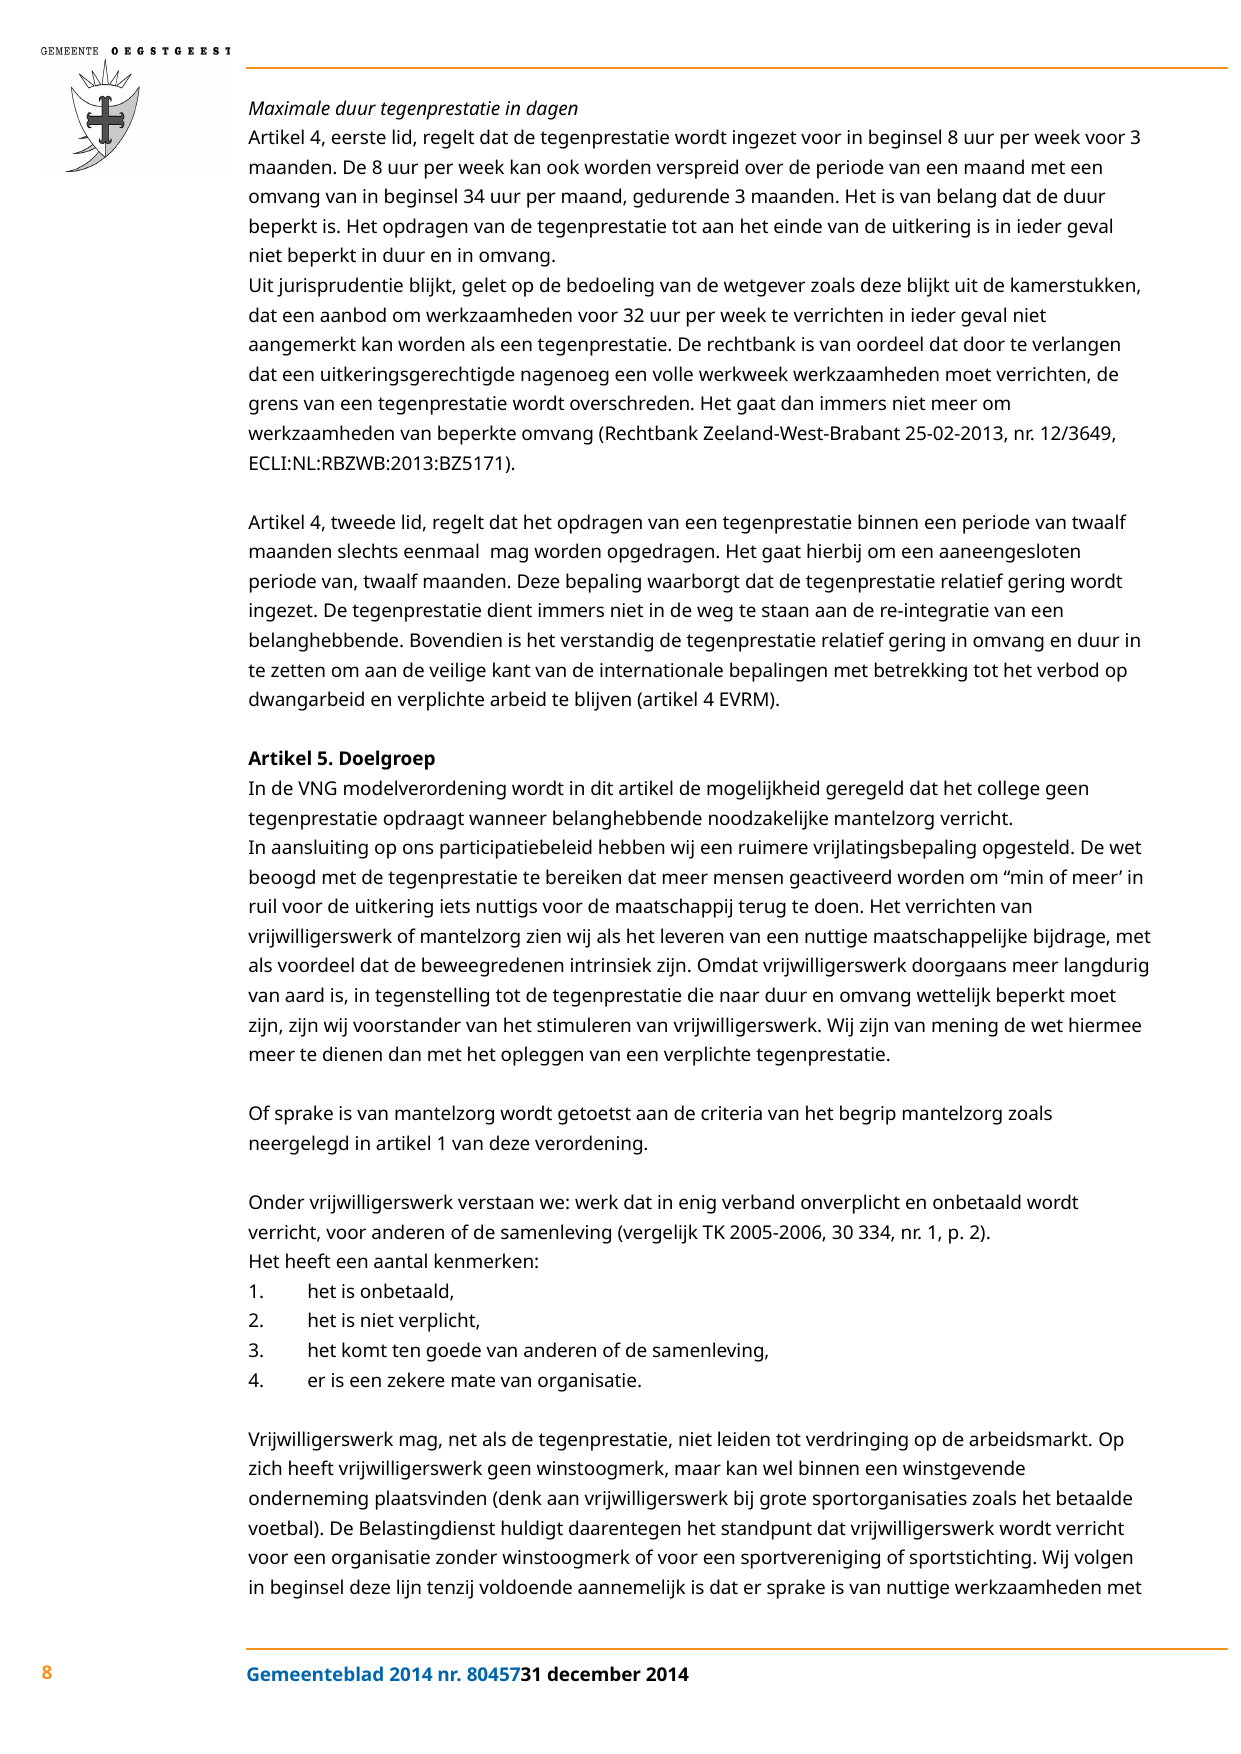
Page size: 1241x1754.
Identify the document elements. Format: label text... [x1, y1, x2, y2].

text Vrijwilligerswerk mag, net als de tegenprestatie, niet leiden tot verdringing op de arbeidsmarkt. Op zich heeft vrijwilligerswerk geen winstoogmerk, maar kan wel binnen een winstgevende onderneming plaatsvinden (denk aan vrijwilligerswerk bij grote sportorganisaties zoals het betaalde voetbal). De Belastingdienst huldigt daarentegen het standpunt dat vrijwilligerswerk wordt verricht voor een organisatie zonder winstoogmerk of voor een sportvereniging of sportstichting. Wij volgen in beginsel deze lijn tenzij voldoende aannemelijk is dat er sprake is van nuttige werkzaamheden met [248, 1426, 1152, 1600]
text Artikel 5. Doelgroep [248, 746, 1152, 771]
text In de VNG modelverordening wordt in dit artikel de mogelijkheid geregeld dat het college geen tegenprestatie opdraagt wanneer belanghebbende noodzakelijke mantelzorg verricht. [248, 775, 1152, 831]
list het is onbetaald, [248, 1278, 1152, 1304]
text Het heeft een aantal kenmerken: [248, 1248, 1152, 1274]
list het komt ten goede van anderen of de samenleving, [248, 1337, 1152, 1363]
text Artikel 4, tweede lid, regelt dat het opdragen van een tegenprestatie binnen een periode van twaalf maanden slechts eenmaal mag worden opgedragen. Het gaat hierbij om een aaneengesloten periode van, twaalf maanden. Deze bepaling waarborgt dat de tegenprestatie relatief gering wordt ingezet. De tegenprestatie dient immers niet in de weg te staan aan de re-integratie van een belanghebbende. Bovendien is het verstandig de tegenprestatie relatief gering in omvang en duur in te zetten om aan de veilige kant van de internationale bepalingen met betrekking tot het verbod op dwangarbeid en verplichte arbeid te blijven (artikel 4 EVRM). [248, 509, 1152, 712]
list er is een zekere mate van organisatie. [248, 1367, 1152, 1393]
list het is niet verplicht, [248, 1308, 1152, 1333]
text In aansluiting op ons participatiebeleid hebben wij een ruimere vrijlatingsbepaling opgesteld. De wet beoogd met de tegenprestatie te bereiken dat meer mensen geactiveerd worden om “min of meer’ in ruil voor de uitkering iets nuttigs voor de maatschappij terug te doen. Het verrichten van vrijwilligerswerk of mantelzorg zien wij als het leveren van een nuttige maatschappelijke bijdrage, met als voordeel dat de beweegredenen intrinsiek zijn. Omdat vrijwilligerswerk doorgaans meer langdurig van aard is, in tegenstelling tot de tegenprestatie die naar duur en omvang wettelijk beperkt moet zijn, zijn wij voorstander van het stimuleren van vrijwilligerswerk. Wij zijn van mening de wet hiermee meer te dienen dan met het opleggen van een verplichte tegenprestatie. [248, 834, 1152, 1067]
text Onder vrijwilligerswerk verstaan we: werk dat in enig verband onverplicht en onbetaald wordt verricht, voor anderen of de samenleving (vergelijk TK 2005-2006, 30 334, nr. 1, p. 2). [248, 1189, 1152, 1245]
picture [41, 47, 231, 172]
text Uit jurisprudentie blijkt, gelet op de bedoeling van de wetgever zoals deze blijkt uit de kamerstukken, dat een aanbod om werkzaamheden voor 32 uur per week te verrichten in ieder geval niet aangemerkt kan worden als een tegenprestatie. De rechtbank is van oordeel dat door te verlangen dat een uitkeringsgerechtigde nagenoeg een volle werkweek werkzaamheden moet verrichten, de grens van een tegenprestatie wordt overschreden. Het gaat dan immers niet meer om werkzaamheden van beperkte omvang (Rechtbank Zeeland-West-Brabant 25-02-2013, nr. 12/3649, ECLI:NL:RBZWB:2013:BZ5171). [248, 272, 1152, 476]
text Of sprake is van mantelzorg wordt getoetst aan de criteria van het begrip mantelzorg zoals neergelegd in artikel 1 van deze verordening. [248, 1101, 1152, 1156]
text Maximale duur tegenprestatie in dagen [248, 95, 1152, 121]
text Artikel 4, eerste lid, regelt dat de tegenprestatie wordt ingezet voor in beginsel 8 uur per week voor 3 maanden. De 8 uur per week kan ook worden verspreid over de periode van een maand met een omvang van in beginsel 34 uur per maand, gedurende 3 maanden. Het is van belang dat de duur beperkt is. Het opdragen van de tegenprestatie tot aan het einde van de uitkering is in ieder geval niet beperkt in duur en in omvang. [248, 124, 1152, 268]
